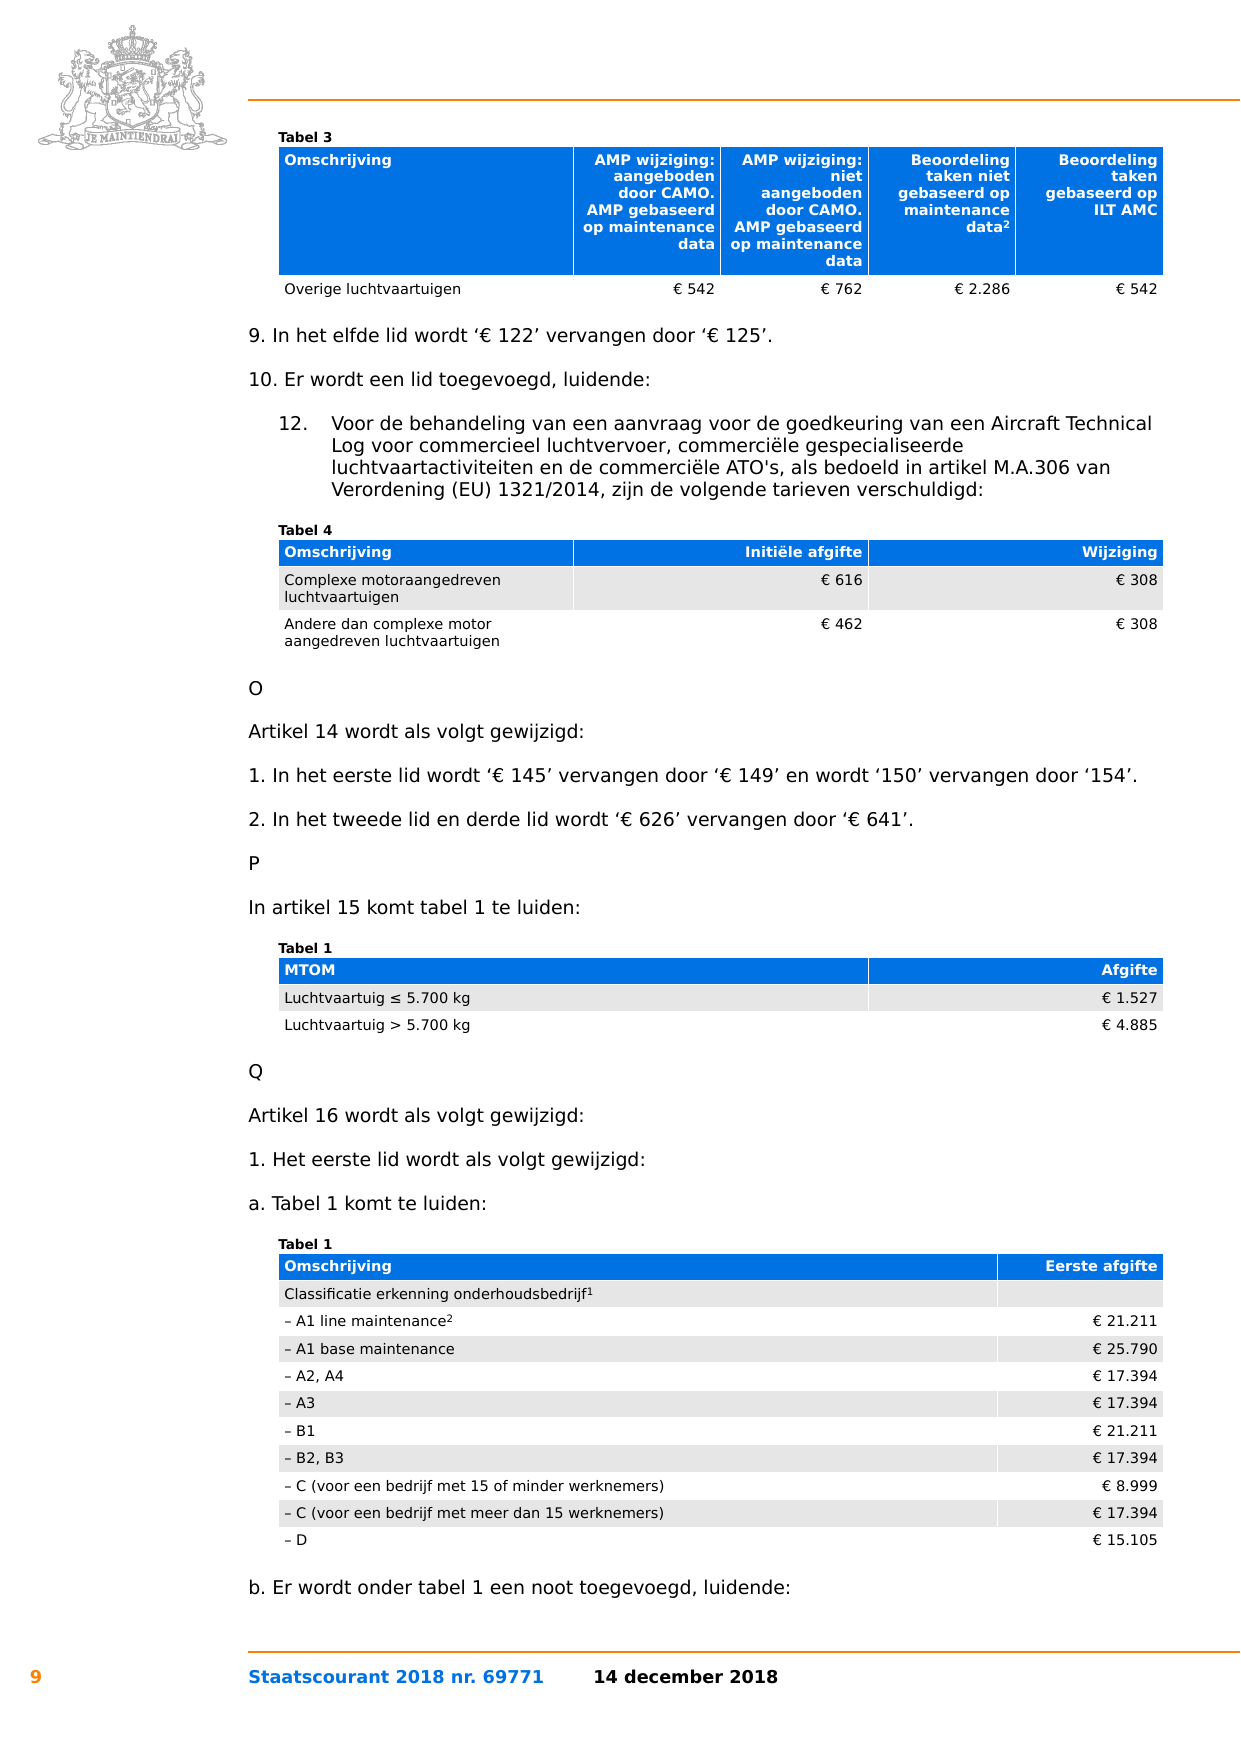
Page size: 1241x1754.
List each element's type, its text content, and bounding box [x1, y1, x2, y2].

text 9. In het elfde lid wordt ‘€ 122’ vervangen door ‘€ 125’. [248, 325, 1163, 347]
table_cell € 25.790 [998, 1336, 1163, 1362]
text 1. In het eerste lid wordt ‘€ 145’ vervangen door ‘€ 149’ en wordt ‘150’ vervangen door ‘154’. [248, 765, 1163, 787]
table_cell € 17.394 [998, 1445, 1163, 1472]
table_cell AMP wijziging: niet aangeboden door CAMO. AMP gebaseerd op maintenance data [721, 147, 868, 275]
table_cell € 762 [721, 276, 868, 302]
table_cell – A3 [279, 1391, 997, 1417]
text 10. Er wordt een lid toegevoegd, luidende: [248, 369, 1163, 391]
table_cell € 17.394 [998, 1363, 1163, 1389]
table_cell Omschrijving [279, 1254, 997, 1280]
table_cell € 542 [1016, 276, 1163, 302]
table_cell Omschrijving [279, 540, 573, 566]
table_header Tabel 3 [278, 130, 1163, 146]
picture [38, 25, 227, 150]
table_cell – A1 base maintenance [279, 1336, 997, 1362]
table_cell Afgifte [869, 958, 1163, 984]
text 12. Voor de behandeling van een aanvraag voor de goedkeuring van een Aircraft Technical Log voor commercieel luchtvervoer, commerciële gespecialiseerde luchtvaartactiviteiten en de commerciële ATO's, als bedoeld in artikel M.A.306 van Verordening (EU) 1321/2014, zijn de volgende tarieven verschuldigd: [278, 413, 1163, 501]
table_header Tabel 4 [278, 523, 1163, 538]
table_cell Overige luchtvaartuigen [279, 276, 573, 302]
table_cell € 8.999 [998, 1473, 1163, 1499]
table_cell [998, 1281, 1163, 1307]
table_cell € 2.286 [869, 276, 1015, 302]
text O [248, 677, 1163, 699]
text P [248, 853, 1163, 875]
text In artikel 15 komt tabel 1 te luiden: [248, 897, 1163, 919]
table_cell – A2, A4 [279, 1363, 997, 1389]
table_cell € 21.211 [998, 1418, 1163, 1444]
table_cell Classificatie erkenning onderhoudsbedrijf1 [279, 1281, 997, 1307]
table_cell € 15.105 [998, 1528, 1163, 1554]
table_cell Initiële afgifte [574, 540, 868, 566]
table_cell – C (voor een bedrijf met meer dan 15 werknemers) [279, 1500, 997, 1527]
table_cell Complexe motoraangedreven luchtvaartuigen [279, 567, 573, 610]
text a. Tabel 1 komt te luiden: [248, 1193, 1163, 1215]
table_cell € 4.885 [869, 1012, 1163, 1038]
text b. Er wordt onder tabel 1 een noot toegevoegd, luidende: [248, 1577, 1163, 1599]
table_cell AMP wijziging: aangeboden door CAMO. AMP gebaseerd op maintenance data [574, 147, 720, 275]
table_cell Beoordeling taken niet gebaseerd op maintenance data2 [869, 147, 1015, 275]
table_header Tabel 1 [278, 941, 1163, 956]
text Q [248, 1061, 1163, 1083]
table_cell € 308 [869, 611, 1163, 654]
table_cell Eerste afgifte [998, 1254, 1163, 1280]
table_cell € 308 [869, 567, 1163, 610]
table_cell – D [279, 1528, 997, 1554]
table_cell Wijziging [869, 540, 1163, 566]
table_cell Omschrijving [279, 147, 573, 275]
table_cell Beoordeling taken gebaseerd op ILT AMC [1016, 147, 1163, 275]
table_cell Luchtvaartuig ≤ 5.700 kg [279, 985, 868, 1011]
table_cell – C (voor een bedrijf met 15 of minder werknemers) [279, 1473, 997, 1499]
table_cell Andere dan complexe motor aangedreven luchtvaartuigen [279, 611, 573, 654]
text 2. In het tweede lid en derde lid wordt ‘€ 626’ vervangen door ‘€ 641’. [248, 809, 1163, 831]
table_cell – A1 line maintenance2 [279, 1309, 997, 1335]
table_cell – B1 [279, 1418, 997, 1444]
table_cell € 542 [574, 276, 720, 302]
table_cell Luchtvaartuig > 5.700 kg [279, 1012, 868, 1038]
table_cell € 17.394 [998, 1391, 1163, 1417]
table_cell € 1.527 [869, 985, 1163, 1011]
table_cell MTOM [279, 958, 868, 984]
table_cell – B2, B3 [279, 1445, 997, 1472]
table_cell € 462 [574, 611, 868, 654]
text Artikel 14 wordt als volgt gewijzigd: [248, 721, 1163, 743]
table_header Tabel 1 [278, 1237, 1163, 1253]
table_cell € 616 [574, 567, 868, 610]
table_cell € 17.394 [998, 1500, 1163, 1527]
text 1. Het eerste lid wordt als volgt gewijzigd: [248, 1149, 1163, 1171]
table_cell € 21.211 [998, 1309, 1163, 1335]
text Artikel 16 wordt als volgt gewijzigd: [248, 1105, 1163, 1127]
